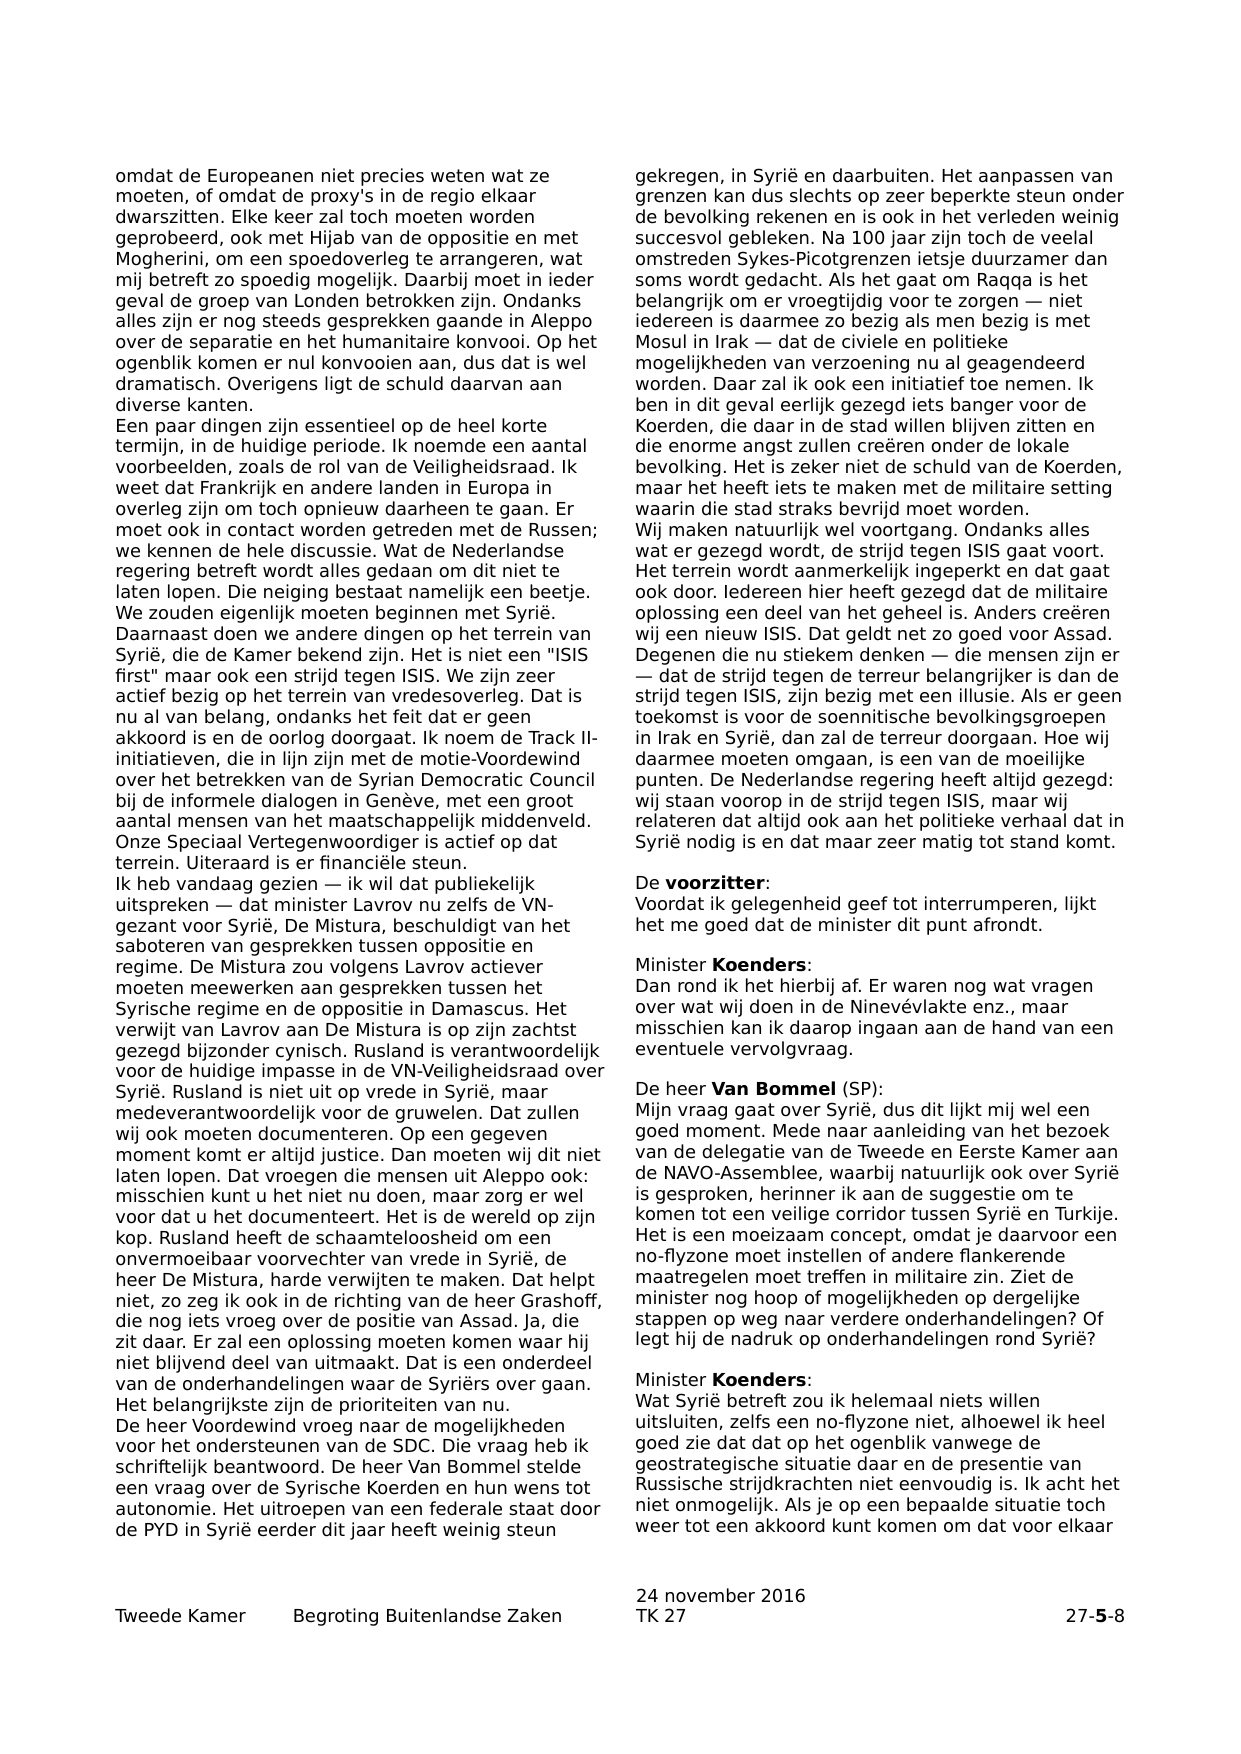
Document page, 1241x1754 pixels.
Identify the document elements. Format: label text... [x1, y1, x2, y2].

text Ik heb vandaag gezien — ik wil dat publiekelijk uitspreken — dat minister Lavrov nu zelfs de VN-gezant voor Syrië, De Mistura, beschuldigt van het saboteren van gesprekken tussen oppositie en regime. De Mistura zou volgens Lavrov actiever moeten meewerken aan gesprekken tussen het Syrische regime en de oppositie in Damascus. Het verwijt van Lavrov aan De Mistura is op zijn zachtst gezegd bijzonder cynisch. Rusland is verantwoordelijk voor de huidige impasse in de VN-Veiligheidsraad over Syrië. Rusland is niet uit op vrede in Syrië, maar medeverantwoordelijk voor de gruwelen. Dat zullen wij ook moeten documenteren. Op een gegeven moment komt er altijd justice. Dan moeten wij dit niet laten lopen. Dat vroegen die mensen uit Aleppo ook: misschien kunt u het niet nu doen, maar zorg er wel voor dat u het documenteert. Het is de wereld op zijn kop. Rusland heeft de schaamteloosheid om een onvermoeibaar voorvechter van vrede in Syrië, de heer De Mistura, harde verwijten te maken. Dat helpt niet, zo zeg ik ook in de richting van de heer Grashoff, die nog iets vroeg over de positie van Assad. Ja, die zit daar. Er zal een oplossing moeten komen waar hij niet blijvend deel van uitmaakt. Dat is een onderdeel van de onderhandelingen waar de Syriërs over gaan. Het belangrijkste zijn de prioriteiten van nu. [115, 874, 605, 1415]
text Minister Koenders: [635, 955, 1125, 976]
text De voorzitter: [635, 873, 1125, 893]
text De heer Voordewind vroeg naar de mogelijkheden voor het ondersteunen van de SDC. Die vraag heb ik schriftelijk beantwoord. De heer Van Bommel stelde een vraag over de Syrische Koerden en hun wens tot autonomie. Het uitroepen van een federale staat door de PYD in Syrië eerder dit jaar heeft weinig steun [115, 1415, 605, 1540]
text Minister Koenders: [635, 1370, 1125, 1391]
text De heer Van Bommel (SP): [635, 1079, 1125, 1100]
text Wij maken natuurlijk wel voortgang. Ondanks alles wat er gezegd wordt, de strijd tegen ISIS gaat voort. Het terrein wordt aanmerkelijk ingeperkt en dat gaat ook door. Iedereen hier heeft gezegd dat de militaire oplossing een deel van het geheel is. Anders creëren wij een nieuw ISIS. Dat geldt net zo goed voor Assad. Degenen die nu stiekem denken — die mensen zijn er — dat de strijd tegen de terreur belangrijker is dan de strijd tegen ISIS, zijn bezig met een illusie. Als er geen toekomst is voor de soennitische bevolkingsgroepen in Irak en Syrië, dan zal de terreur doorgaan. Hoe wij daarmee moeten omgaan, is een van de moeilijke punten. De Nederlandse regering heeft altijd gezegd: wij staan voorop in de strijd tegen ISIS, maar wij relateren dat altijd ook aan het politieke verhaal dat in Syrië nodig is en dat maar zeer matig tot stand komt. [635, 519, 1125, 853]
text Mijn vraag gaat over Syrië, dus dit lijkt mij wel een goed moment. Mede naar aanleiding van het bezoek van de delegatie van de Tweede en Eerste Kamer aan de NAVO-Assemblee, waarbij natuurlijk ook over Syrië is gesproken, herinner ik aan de suggestie om te komen tot een veilige corridor tussen Syrië en Turkije. Het is een moeizaam concept, omdat je daarvoor een no-flyzone moet instellen of andere flankerende maatregelen moet treffen in militaire zin. Ziet de minister nog hoop of mogelijkheden op dergelijke stappen op weg naar verdere onderhandelingen? Of legt hij de nadruk op onderhandelingen rond Syrië? [635, 1100, 1125, 1350]
text Dan rond ik het hierbij af. Er waren nog wat vragen over wat wij doen in de Ninevévlakte enz., maar misschien kan ik daarop ingaan aan de hand van een eventuele vervolgvraag. [635, 976, 1125, 1059]
text Wat Syrië betreft zou ik helemaal niets willen uitsluiten, zelfs een no-flyzone niet, alhoewel ik heel goed zie dat dat op het ogenblik vanwege de geostrategische situatie daar en de presentie van Russische strijdkrachten niet eenvoudig is. Ik acht het niet onmogelijk. Als je op een bepaalde situatie toch weer tot een akkoord kunt komen om dat voor elkaar [635, 1391, 1125, 1537]
text Een paar dingen zijn essentieel op de heel korte termijn, in de huidige periode. Ik noemde een aantal voorbeelden, zoals de rol van de Veiligheidsraad. Ik weet dat Frankrijk en andere landen in Europa in overleg zijn om toch opnieuw daarheen te gaan. Er moet ook in contact worden getreden met de Russen; we kennen de hele discussie. Wat de Nederlandse regering betreft wordt alles gedaan om dit niet te laten lopen. Die neiging bestaat namelijk een beetje. We zouden eigenlijk moeten beginnen met Syrië. Daarnaast doen we andere dingen op het terrein van Syrië, die de Kamer bekend zijn. Het is niet een "ISIS first" maar ook een strijd tegen ISIS. We zijn zeer actief bezig op het terrein van vredesoverleg. Dat is nu al van belang, ondanks het feit dat er geen akkoord is en de oorlog doorgaat. Ik noem de Track II-initiatieven, die in lijn zijn met de motie-Voordewind over het betrekken van de Syrian Democratic Council bij de informele dialogen in Genève, met een groot aantal mensen van het maatschappelijk middenveld. Onze Speciaal Vertegenwoordiger is actief op dat terrein. Uiteraard is er financiële steun. [115, 415, 605, 874]
text gekregen, in Syrië en daarbuiten. Het aanpassen van grenzen kan dus slechts op zeer beperkte steun onder de bevolking rekenen en is ook in het verleden weinig succesvol gebleken. Na 100 jaar zijn toch de veelal omstreden Sykes-Picotgrenzen ietsje duurzamer dan soms wordt gedacht. Als het gaat om Raqqa is het belangrijk om er vroegtijdig voor te zorgen — niet iedereen is daarmee zo bezig als men bezig is met Mosul in Irak — dat de civiele en politieke mogelijkheden van verzoening nu al geagendeerd worden. Daar zal ik ook een initiatief toe nemen. Ik ben in dit geval eerlijk gezegd iets banger voor de Koerden, die daar in de stad willen blijven zitten en die enorme angst zullen creëren onder de lokale bevolking. Het is zeker niet de schuld van de Koerden, maar het heeft iets te maken met de militaire setting waarin die stad straks bevrijd moet worden. [635, 165, 1125, 519]
text omdat de Europeanen niet precies weten wat ze moeten, of omdat de proxy's in de regio elkaar dwarszitten. Elke keer zal toch moeten worden geprobeerd, ook met Hijab van de oppositie en met Mogherini, om een spoedoverleg te arrangeren, wat mij betreft zo spoedig mogelijk. Daarbij moet in ieder geval de groep van Londen betrokken zijn. Ondanks alles zijn er nog steeds gesprekken gaande in Aleppo over de separatie en het humanitaire konvooi. Op het ogenblik komen er nul konvooien aan, dus dat is wel dramatisch. Overigens ligt de schuld daarvan aan diverse kanten. [115, 165, 605, 415]
text Voordat ik gelegenheid geef tot interrumperen, lijkt het me goed dat de minister dit punt afrondt. [635, 893, 1125, 935]
